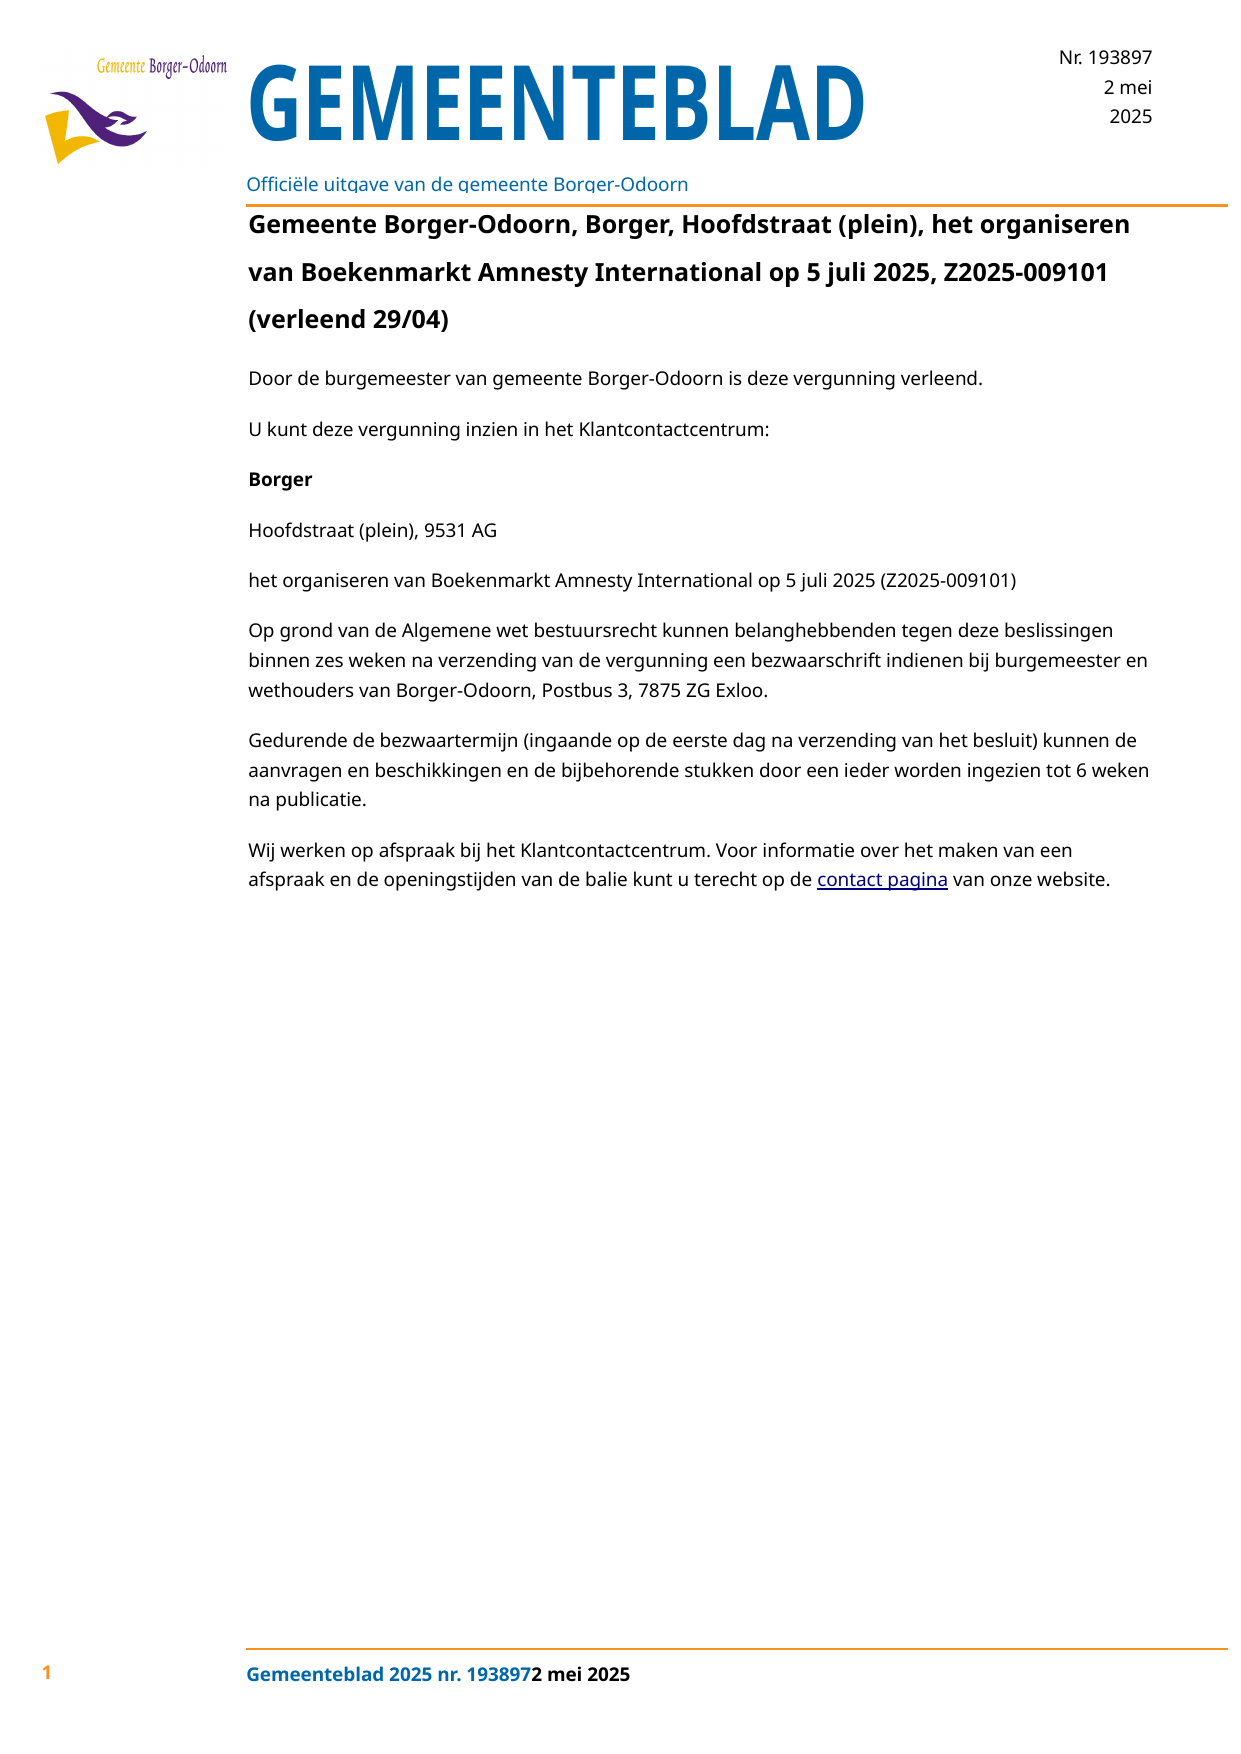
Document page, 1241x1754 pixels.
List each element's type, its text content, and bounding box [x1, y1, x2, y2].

text Borger [248, 466, 1152, 492]
text Op grond van de Algemene wet bestuursrecht kunnen belanghebbenden tegen deze beslissingen binnen zes weken na verzending van de vergunning een bezwaarschrift indienen bij burgemeester en wethouders van Borger-Odoorn, Postbus 3, 7875 ZG Exloo. [248, 618, 1152, 702]
text U kunt deze vergunning inzien in het Klantcontactcentrum: [248, 416, 1152, 442]
text het organiseren van Boekenmarkt Amnesty International op 5 juli 2025 (Z2025-009101) [248, 567, 1152, 593]
text Door de burgemeester van gemeente Borger-Odoorn is deze vergunning verleend. [248, 366, 1152, 391]
text Gedurende de bezwaartermijn (ingaande op de eerste dag na verzending van het besluit) kunnen de aanvragen en beschikkingen en de bijbehorende stukken door een ieder worden ingezien tot 6 weken na publicatie. [248, 727, 1152, 812]
text Hoofdstraat (plein), 9531 AG [248, 517, 1152, 542]
text Gemeente Borger-Odoorn, Borger, Hoofdstraat (plein), het organiseren van Boekenmarkt Amnesty International op 5 juli 2025, Z2025-009101 (verleend 29/04) [248, 207, 1152, 336]
text Wij werken op afspraak bij het Klantcontactcentrum. Voor informatie over het maken van een afspraak en de openingstijden van de balie kunt u terecht op de contact pagina van onze website. [248, 837, 1152, 892]
picture [41, 47, 231, 172]
